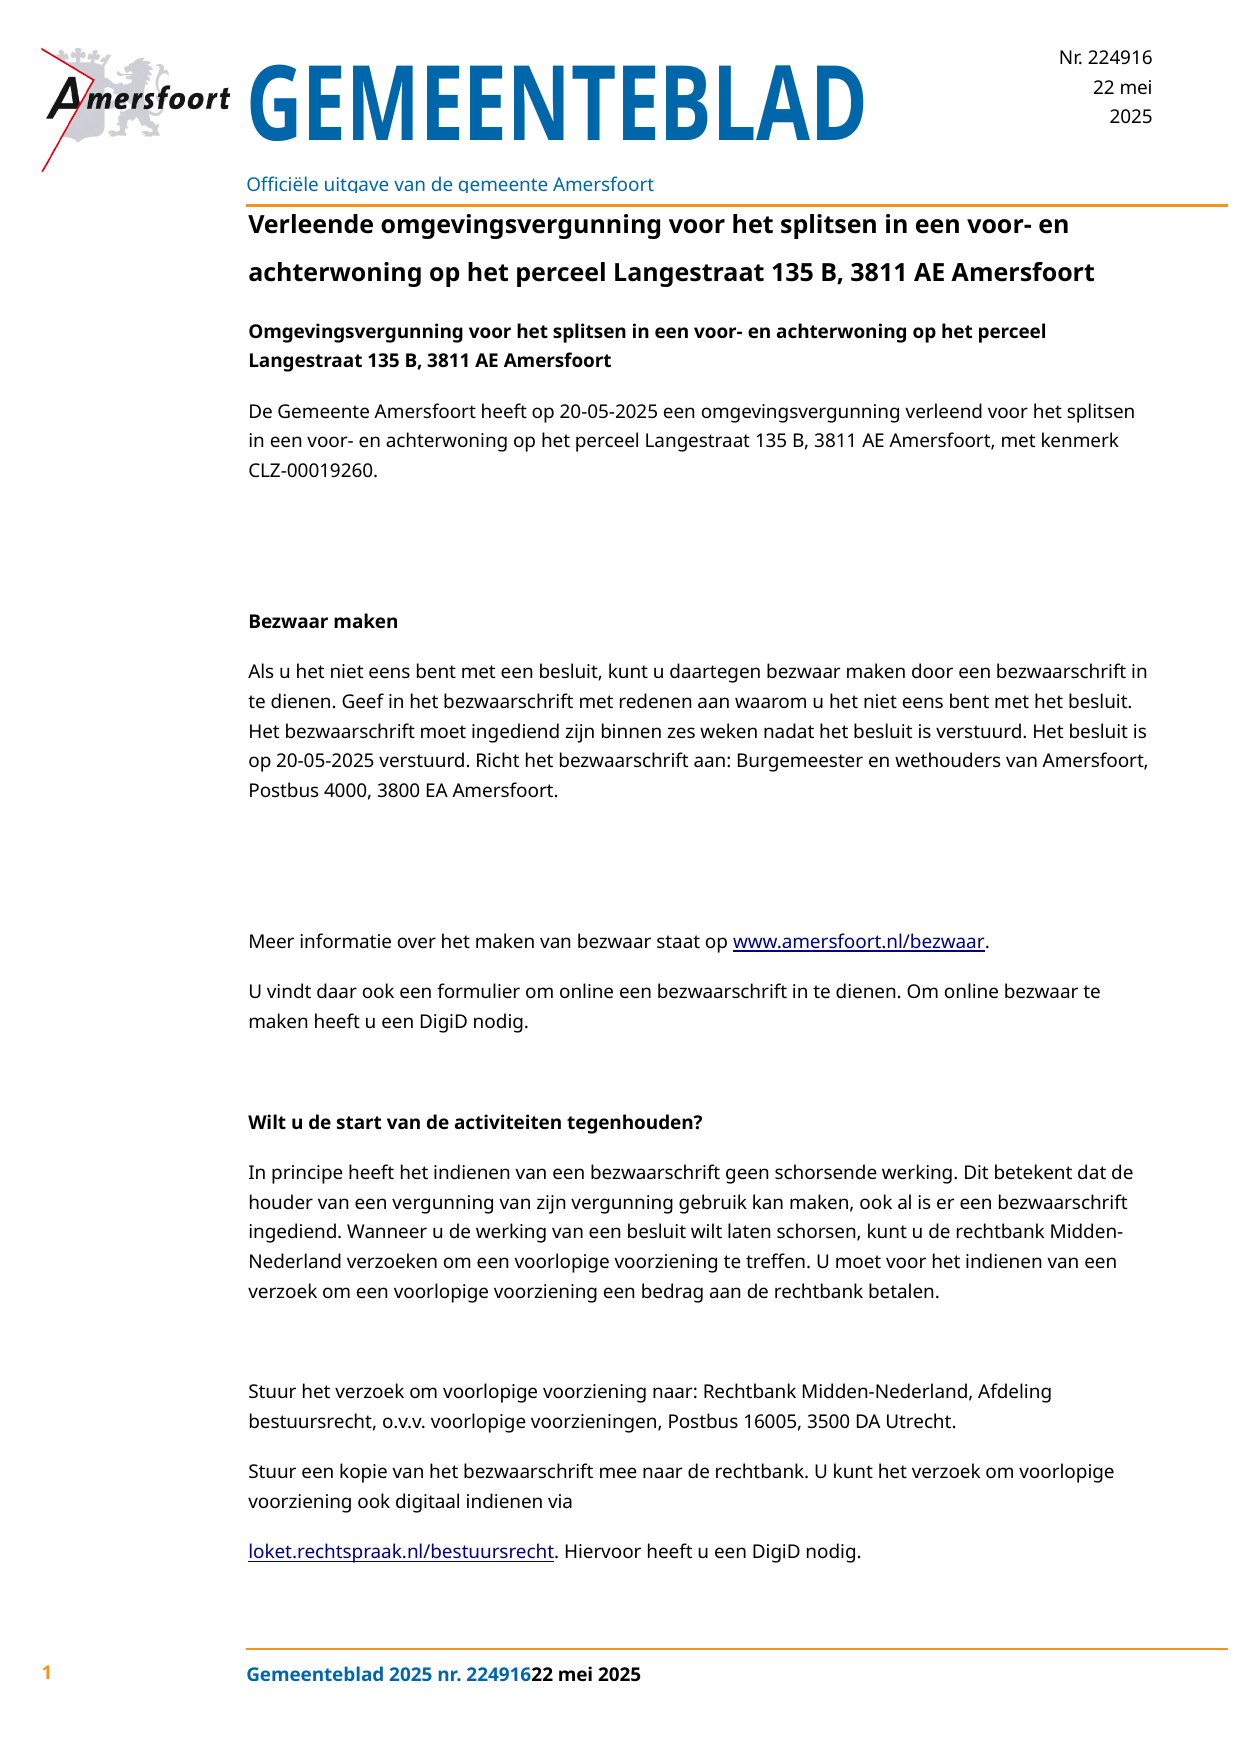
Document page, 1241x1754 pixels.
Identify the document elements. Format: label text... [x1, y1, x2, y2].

text Bezwaar maken [248, 608, 1152, 634]
text loket.rechtspraak.nl/bestuursrecht. Hiervoor heeft u een DigiD nodig. [248, 1539, 1152, 1564]
text U vindt daar ook een formulier om online een bezwaarschrift in te dienen. Om online bezwaar te maken heeft u een DigiD nodig. [248, 979, 1152, 1034]
text Stuur het verzoek om voorlopige voorziening naar: Rechtbank Midden-Nederland, Afdeling bestuursrecht, o.v.v. voorlopige voorzieningen, Postbus 16005, 3500 DA Utrecht. [248, 1379, 1152, 1434]
text Omgevingsvergunning voor het splitsen in een voor- en achterwoning op het perceel Langestraat 135 B, 3811 AE Amersfoort [248, 318, 1152, 373]
text De Gemeente Amersfoort heeft op 20-05-2025 een omgevingsvergunning verleend voor het splitsen in een voor- en achterwoning op het perceel Langestraat 135 B, 3811 AE Amersfoort, met kenmerk CLZ-00019260. [248, 398, 1152, 483]
text Wilt u de start van de activiteiten tegenhouden? [248, 1109, 1152, 1135]
text Meer informatie over het maken van bezwaar staat op www.amersfoort.nl/bezwaar. [248, 928, 1152, 954]
picture [41, 47, 231, 172]
text Stuur een kopie van het bezwaarschrift mee naar de rechtbank. U kunt het verzoek om voorlopige voorziening ook digitaal indienen via [248, 1459, 1152, 1514]
text Als u het niet eens bent met een besluit, kunt u daartegen bezwaar maken door een bezwaarschrift in te dienen. Geef in het bezwaarschrift met redenen aan waarom u het niet eens bent met het besluit. Het bezwaarschrift moet ingediend zijn binnen zes weken nadat het besluit is verstuurd. Het besluit is op 20-05-2025 verstuurd. Richt het bezwaarschrift aan: Burgemeester en wethouders van Amersfoort, Postbus 4000, 3800 EA Amersfoort. [248, 659, 1152, 803]
text In principe heeft het indienen van een bezwaarschrift geen schorsende werking. Dit betekent dat de houder van een vergunning van zijn vergunning gebruik kan maken, ook al is er een bezwaarschrift ingediend. Wanneer u de werking van een besluit wilt laten schorsen, kunt u de rechtbank Midden-Nederland verzoeken om een voorlopige voorziening te treffen. U moet voor het indienen van een verzoek om een voorlopige voorziening een bedrag aan de rechtbank betalen. [248, 1159, 1152, 1304]
text Verleende omgevingsvergunning voor het splitsen in een voor- en achterwoning op het perceel Langestraat 135 B, 3811 AE Amersfoort [248, 207, 1152, 288]
